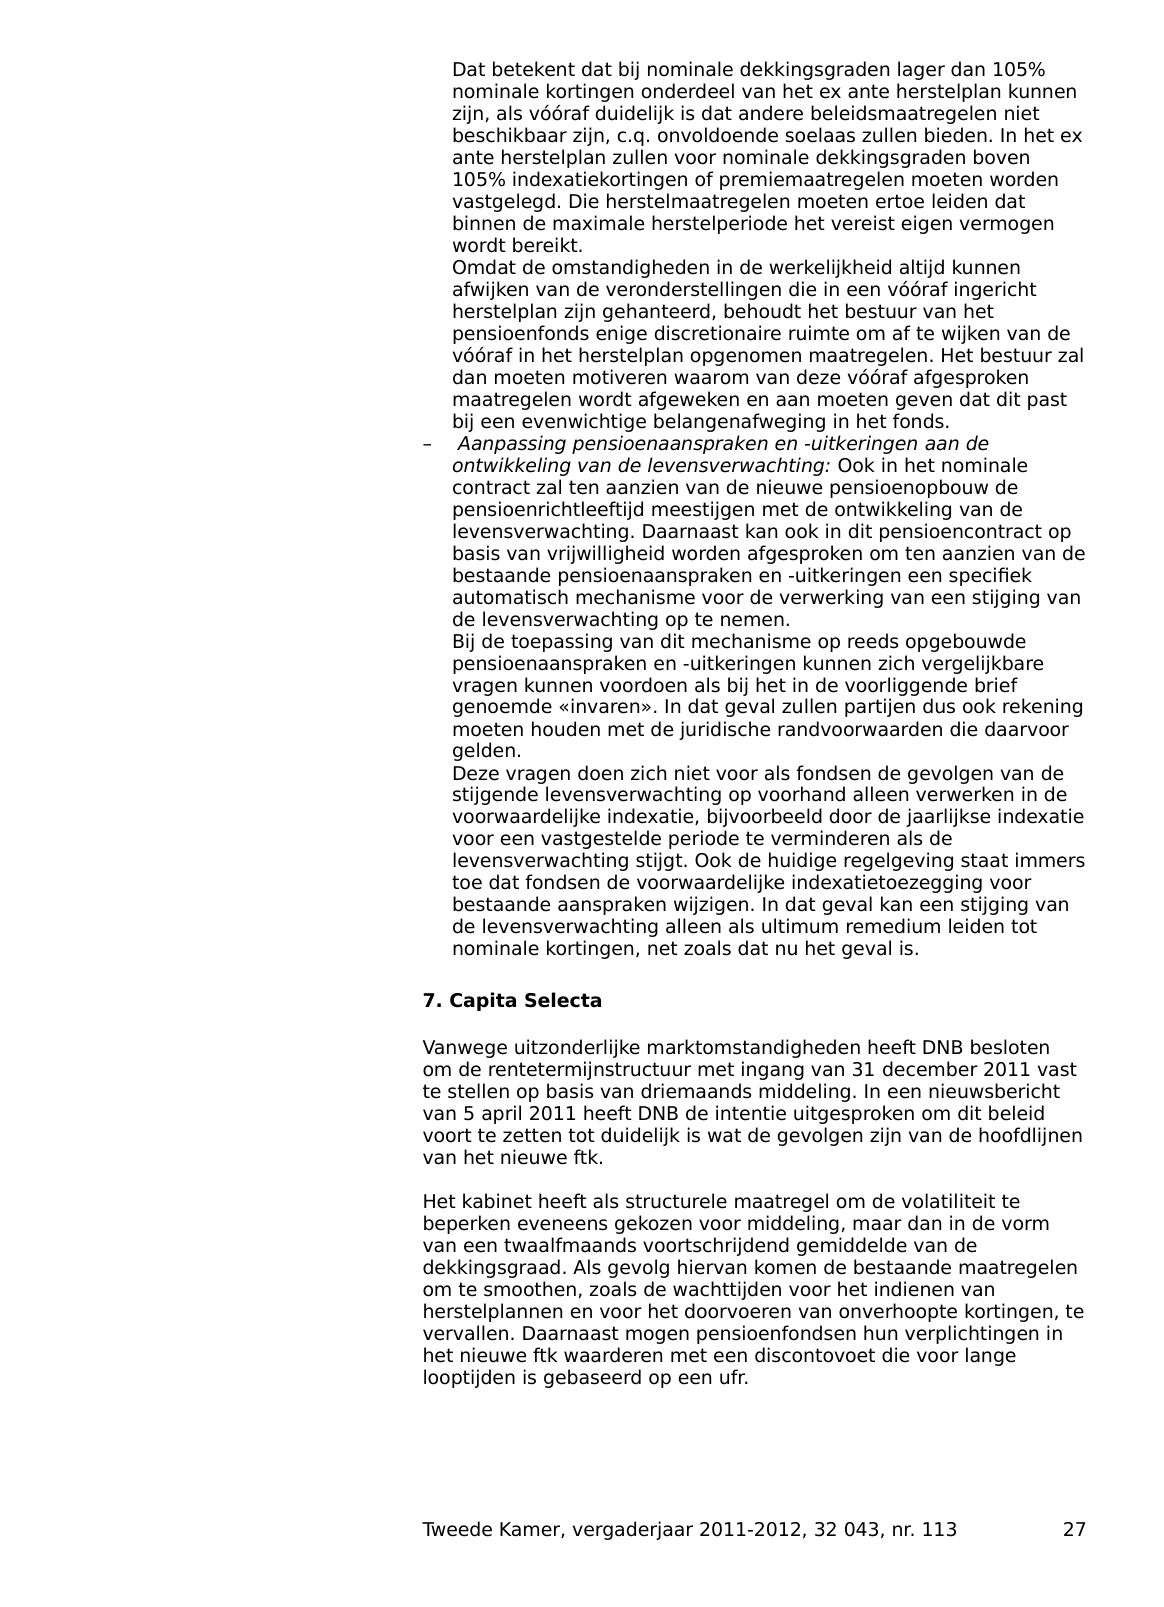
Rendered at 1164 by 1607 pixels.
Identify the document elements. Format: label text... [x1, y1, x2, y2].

text Het kabinet heeft als structurele maatregel om de volatiliteit te beperken eveneens gekozen voor middeling, maar dan in de vorm van een twaalfmaands voortschrijdend gemiddelde van de dekkingsgraad. Als gevolg hiervan komen de bestaande maatregelen om te smoothen, zoals de wachttijden voor het indienen van herstelplannen en voor het doorvoeren van onverhoopte kortingen, te vervallen. Daarnaast mogen pensioenfondsen hun verplichtingen in het nieuwe ftk waarderen met een discontovoet die voor lange looptijden is gebaseerd op een ufr. [422, 1191, 1087, 1389]
text Dat betekent dat bij nominale dekkingsgraden lager dan 105% nominale kortingen onderdeel van het ex ante herstelplan kunnen zijn, als vóóraf duidelijk is dat andere beleidsmaatregelen niet beschikbaar zijn, c.q. onvoldoende soelaas zullen bieden. In het ex ante herstelplan zullen voor nominale dekkingsgraden boven 105% indexatiekortingen of premiemaatregelen moeten worden vastgelegd. Die herstelmaatregelen moeten ertoe leiden dat binnen de maximale herstelperiode het vereist eigen vermogen wordt bereikt. [452, 59, 1087, 257]
subtitle 7. Capita Selecta [422, 990, 1087, 1012]
text – Aanpassing pensioenaanspraken en -uitkeringen aan de ontwikkeling van de levensverwachting: Ook in het nominale contract zal ten aanzien van de nieuwe pensioenopbouw de pensioenrichtleeftijd meestijgen met de ontwikkeling van de levensverwachting. Daarnaast kan ook in dit pensioencontract op basis van vrijwilligheid worden afgesproken om ten aanzien van de bestaande pensioenaanspraken en -uitkeringen een specifiek automatisch mechanisme voor de verwerking van een stijging van de levensverwachting op te nemen. [422, 433, 1087, 631]
text Deze vragen doen zich niet voor als fondsen de gevolgen van de stijgende levensverwachting op voorhand alleen verwerken in de voorwaardelijke indexatie, bijvoorbeeld door de jaarlijkse indexatie voor een vastgestelde periode te verminderen als de levensverwachting stijgt. Ook de huidige regelgeving staat immers toe dat fondsen de voorwaardelijke indexatietoezegging voor bestaande aanspraken wijzigen. In dat geval kan een stijging van de levensverwachting alleen als ultimum remedium leiden tot nominale kortingen, net zoals dat nu het geval is. [452, 762, 1087, 960]
text Omdat de omstandigheden in de werkelijkheid altijd kunnen afwijken van de veronderstellingen die in een vóóraf ingericht herstelplan zijn gehanteerd, behoudt het bestuur van het pensioenfonds enige discretionaire ruimte om af te wijken van de vóóraf in het herstelplan opgenomen maatregelen. Het bestuur zal dan moeten motiveren waarom van deze vóóraf afgesproken maatregelen wordt afgeweken en aan moeten geven dat dit past bij een evenwichtige belangenafweging in het fonds. [452, 257, 1087, 433]
text Bij de toepassing van dit mechanisme op reeds opgebouwde pensioenaanspraken en -uitkeringen kunnen zich vergelijkbare vragen kunnen voordoen als bij het in de voorliggende brief genoemde «invaren». In dat geval zullen partijen dus ook rekening moeten houden met de juridische randvoorwaarden die daarvoor gelden. [452, 631, 1087, 762]
text Vanwege uitzonderlijke marktomstandigheden heeft DNB besloten om de rentetermijnstructuur met ingang van 31 december 2011 vast te stellen op basis van driemaands middeling. In een nieuwsbericht van 5 april 2011 heeft DNB de intentie uitgesproken om dit beleid voort te zetten tot duidelijk is wat de gevolgen zijn van de hoofdlijnen van het nieuwe ftk. [422, 1037, 1087, 1169]
